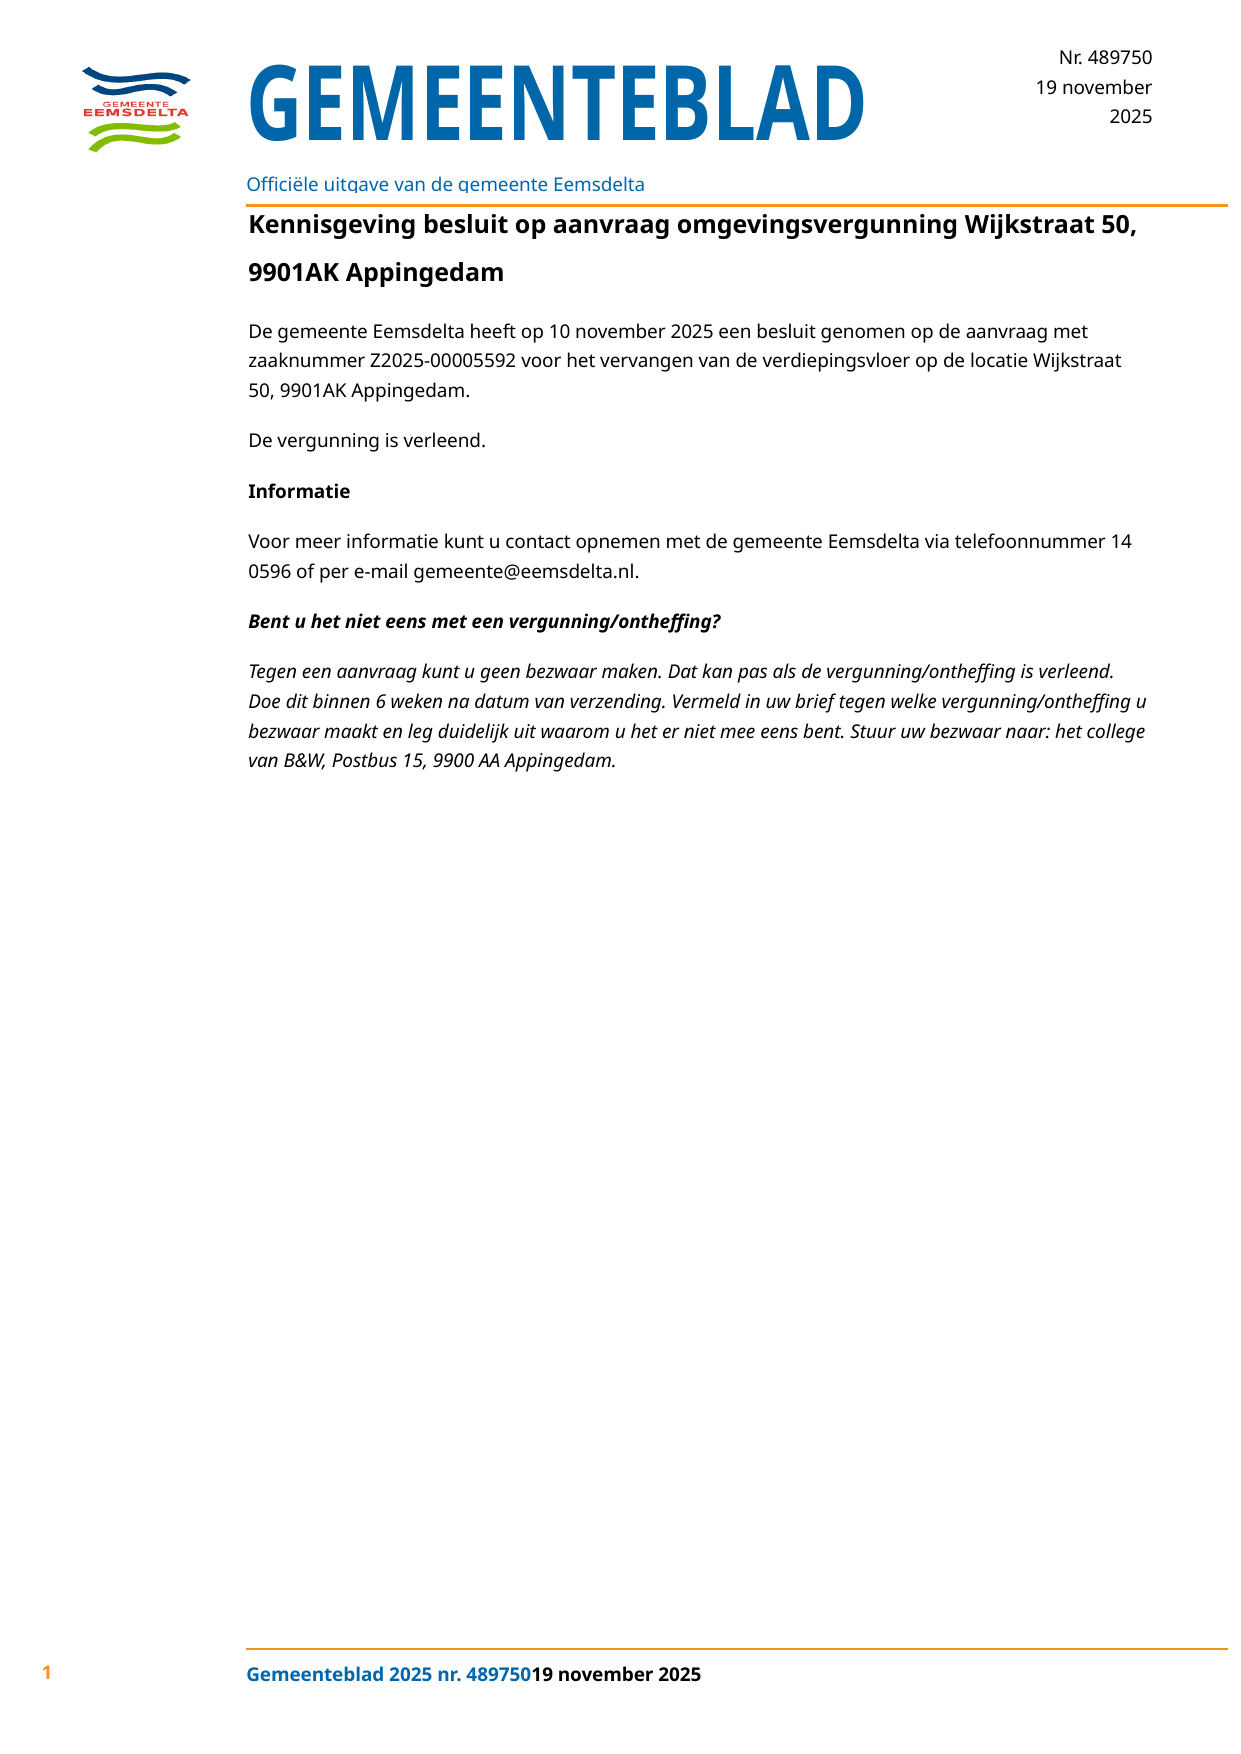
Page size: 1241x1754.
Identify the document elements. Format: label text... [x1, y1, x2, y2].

text De vergunning is verleend. [248, 427, 1152, 453]
text Kennisgeving besluit op aanvraag omgevingsvergunning Wijkstraat 50, 9901AK Appingedam [248, 207, 1152, 288]
text Voor meer informatie kunt u contact opnemen met de gemeente Eemsdelta via telefoonnummer 14 0596 of per e-mail gemeente@eemsdelta.nl. [248, 528, 1152, 584]
text Bent u het niet eens met een vergunning/ontheffing? [248, 608, 1152, 634]
text De gemeente Eemsdelta heeft op 10 november 2025 een besluit genomen op de aanvraag met zaaknummer Z2025-00005592 voor het vervangen van de verdiepingsvloer op de locatie Wijkstraat 50, 9901AK Appingedam. [248, 318, 1152, 403]
text Tegen een aanvraag kunt u geen bezwaar maken. Dat kan pas als de vergunning/ontheffing is verleend. Doe dit binnen 6 weken na datum van verzending. Vermeld in uw brief tegen welke vergunning/ontheffing u bezwaar maakt en leg duidelijk uit waarom u het er niet mee eens bent. Stuur uw bezwaar naar: het college van B&W, Postbus 15, 9900 AA Appingedam. [248, 659, 1152, 773]
picture [41, 47, 231, 172]
text Informatie [248, 478, 1152, 504]
